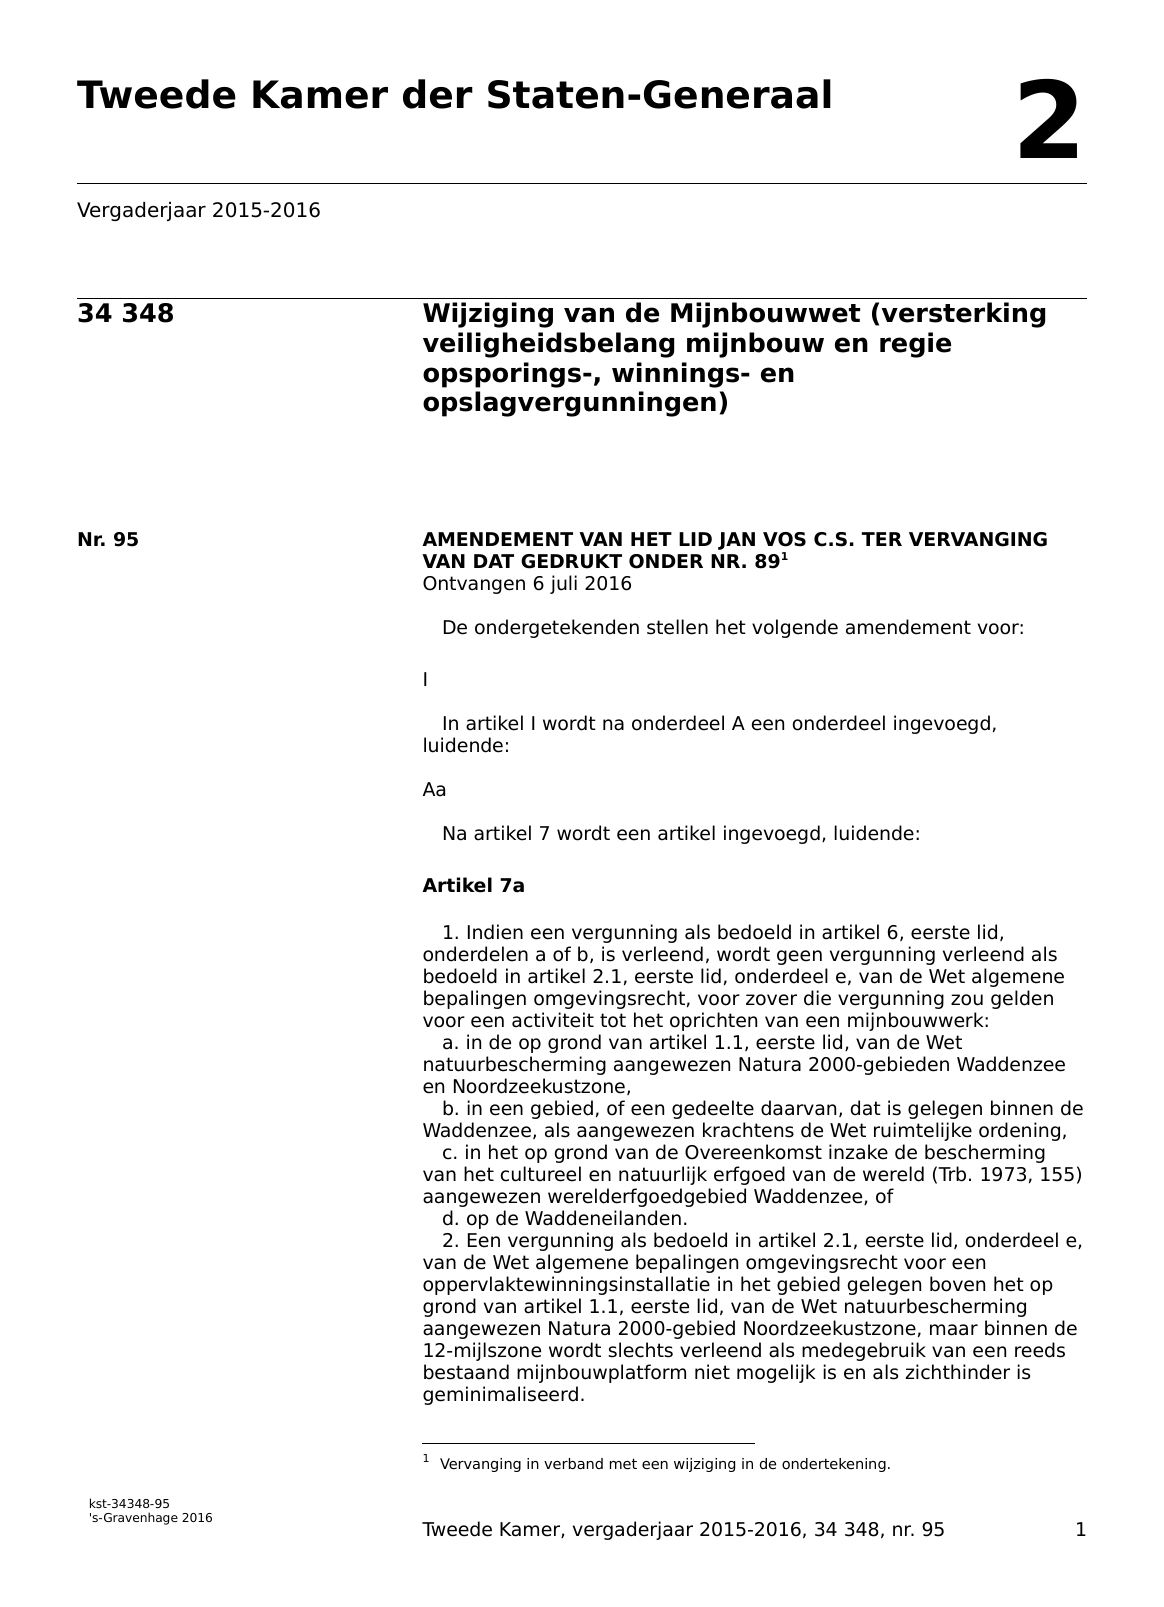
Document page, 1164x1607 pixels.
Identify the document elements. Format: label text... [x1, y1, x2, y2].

text d. op de Waddeneilanden. [422, 1208, 1087, 1230]
text a. in de op grond van artikel 1.1, eerste lid, van de Wet natuurbescherming aangewezen Natura 2000-gebieden Waddenzee en Noordzeekustzone, [422, 1032, 1087, 1098]
subtitle Nr. 95 AMENDEMENT VAN HET LID JAN VOS C.S. TER VERVANGING VAN DAT GEDRUKT ONDER NR. 89 [77, 529, 1087, 573]
subtitle 34 348 Wijziging van de Mijnbouwwet (versterking veiligheidsbelang mijnbouw en regie opsporings-, winnings- en opslagvergunningen) [77, 299, 1087, 418]
text b. in een gebied, of een gedeelte daarvan, dat is gelegen binnen de Waddenzee, als aangewezen krachtens de Wet ruimtelijke ordening, [422, 1098, 1087, 1142]
text c. in het op grond van de Overeenkomst inzake de bescherming van het cultureel en natuurlijk erfgoed van de wereld (Trb. 1973, 155) aangewezen werelderfgoedgebied Waddenzee, of [422, 1142, 1087, 1208]
subtitle I [422, 669, 1087, 691]
text Aa [422, 779, 1087, 801]
text Ontvangen 6 juli 2016 [422, 573, 1087, 595]
text Vervanging in verband met een wijziging in de ondertekening. [422, 1452, 1087, 1474]
table_cell Vergaderjaar 2015-2016 [77, 184, 1087, 298]
text kst-34348-95 [88, 1497, 323, 1511]
subtitle Artikel 7a [422, 875, 1087, 897]
table_header Tweede Kamer der Staten-Generaal [77, 59, 886, 183]
text Na artikel 7 wordt een artikel ingevoegd, luidende: [422, 823, 1087, 845]
text In artikel I wordt na onderdeel A een onderdeel ingevoegd, luidende: [422, 713, 1087, 757]
table_header 2 [886, 59, 1087, 183]
text 2. Een vergunning als bedoeld in artikel 2.1, eerste lid, onderdeel e, van de Wet algemene bepalingen omgevingsrecht voor een oppervlaktewinningsinstallatie in het gebied gelegen boven het op grond van artikel 1.1, eerste lid, van de Wet natuurbescherming aangewezen Natura 2000-gebied Noordzeekustzone, maar binnen de 12-mijlszone wordt slechts verleend als medegebruik van een reeds bestaand mijnbouwplatform niet mogelijk is en als zichthinder is geminimaliseerd. [422, 1230, 1087, 1406]
text De ondergetekenden stellen het volgende amendement voor: [422, 617, 1087, 639]
text 's-Gravenhage 2016 [88, 1511, 323, 1525]
text 1. Indien een vergunning als bedoeld in artikel 6, eerste lid, onderdelen a of b, is verleend, wordt geen vergunning verleend als bedoeld in artikel 2.1, eerste lid, onderdeel e, van de Wet algemene bepalingen omgevingsrecht, voor zover die vergunning zou gelden voor een activiteit tot het oprichten van een mijnbouwwerk: [422, 922, 1087, 1032]
